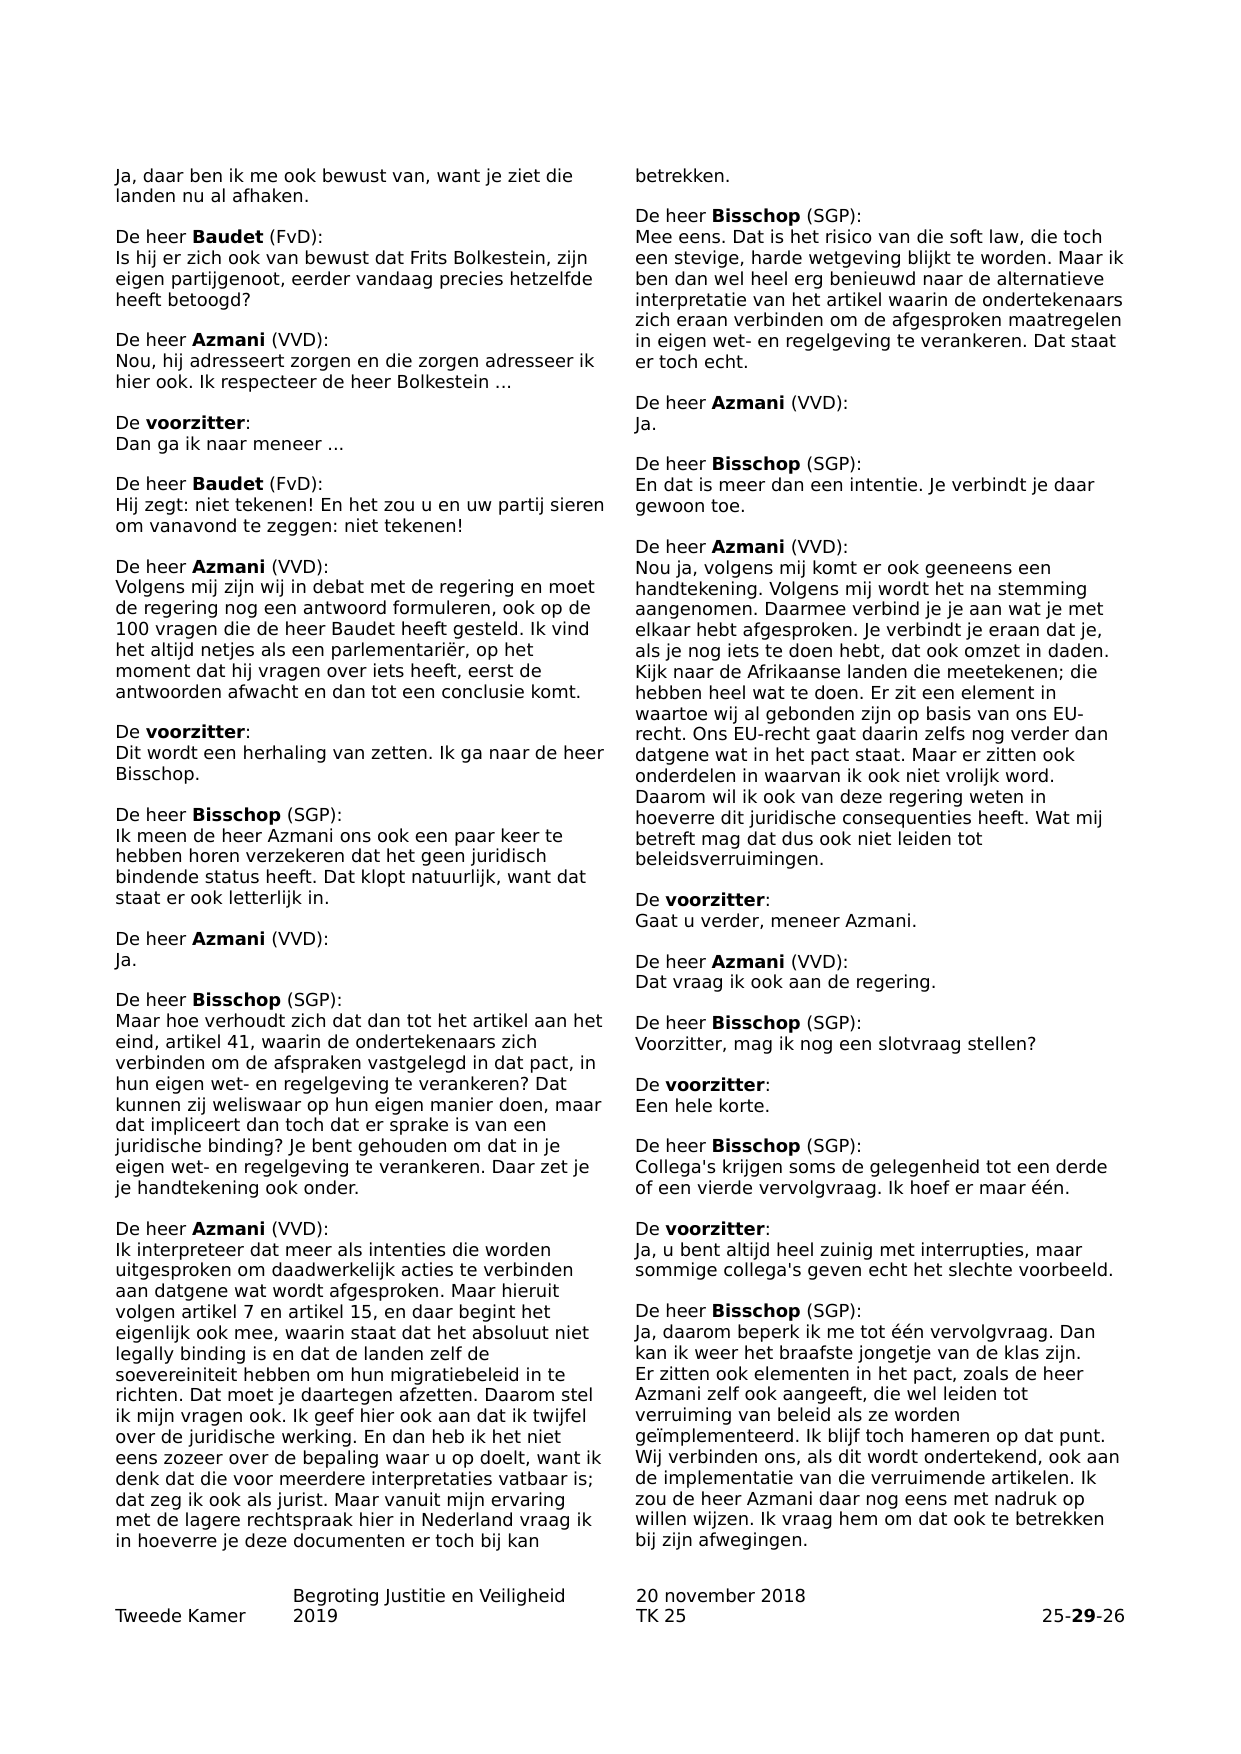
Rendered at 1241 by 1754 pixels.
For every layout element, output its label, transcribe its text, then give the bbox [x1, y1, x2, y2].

text Nou, hij adresseert zorgen en die zorgen adresseer ik hier ook. Ik respecteer de heer Bolkestein ... [115, 351, 605, 393]
text Ja, daar ben ik me ook bewust van, want je ziet die landen nu al afhaken. [115, 165, 605, 207]
text Nou ja, volgens mij komt er ook geeneens een handtekening. Volgens mij wordt het na stemming aangenomen. Daarmee verbind je je aan wat je met elkaar hebt afgesproken. Je verbindt je eraan dat je, als je nog iets te doen hebt, dat ook omzet in daden. Kijk naar de Afrikaanse landen die meetekenen; die hebben heel wat te doen. Er zit een element in waartoe wij al gebonden zijn op basis van ons EU-recht. Ons EU-recht gaat daarin zelfs nog verder dan datgene wat in het pact staat. Maar er zitten ook onderdelen in waarvan ik ook niet vrolijk word. Daarom wil ik ook van deze regering weten in hoeverre dit juridische consequenties heeft. Wat mij betreft mag dat dus ook niet leiden tot beleidsverruimingen. [635, 557, 1125, 870]
text Een hele korte. [635, 1095, 1125, 1116]
text Volgens mij zijn wij in debat met de regering en moet de regering nog een antwoord formuleren, ook op de 100 vragen die de heer Baudet heeft gesteld. Ik vind het altijd netjes als een parlementariër, op het moment dat hij vragen over iets heeft, eerst de antwoorden afwacht en dan tot een conclusie komt. [115, 577, 605, 702]
text De voorzitter: [635, 890, 1125, 911]
text De heer Azmani (VVD): [115, 330, 605, 351]
text Ik interpreteer dat meer als intenties die worden uitgesproken om daadwerkelijk acties te verbinden aan datgene wat wordt afgesproken. Maar hieruit volgen artikel 7 en artikel 15, en daar begint het eigenlijk ook mee, waarin staat dat het absoluut niet legally binding is en dat de landen zelf de soevereiniteit hebben om hun migratiebeleid in te richten. Dat moet je daartegen afzetten. Daarom stel ik mijn vragen ook. Ik geef hier ook aan dat ik twijfel over de juridische werking. En dan heb ik het niet eens zozeer over de bepaling waar u op doelt, want ik denk dat die voor meerdere interpretaties vatbaar is; dat zeg ik ook als jurist. Maar vanuit mijn ervaring met de lagere rechtspraak hier in Nederland vraag ik in hoeverre je deze documenten er toch bij kan [115, 1239, 605, 1552]
text Maar hoe verhoudt zich dat dan tot het artikel aan het eind, artikel 41, waarin de ondertekenaars zich verbinden om de afspraken vastgelegd in dat pact, in hun eigen wet- en regelgeving te verankeren? Dat kunnen zij weliswaar op hun eigen manier doen, maar dat impliceert dan toch dat er sprake is van een juridische binding? Je bent gehouden om dat in je eigen wet- en regelgeving te verankeren. Daar zet je je handtekening ook onder. [115, 1011, 605, 1198]
text Dit wordt een herhaling van zetten. Ik ga naar de heer Bisschop. [115, 743, 605, 785]
text Voorzitter, mag ik nog een slotvraag stellen? [635, 1034, 1125, 1054]
text En dat is meer dan een intentie. Je verbindt je daar gewoon toe. [635, 475, 1125, 517]
text De heer Baudet (FvD): [115, 474, 605, 495]
text Mee eens. Dat is het risico van die soft law, die toch een stevige, harde wetgeving blijkt te worden. Maar ik ben dan wel heel erg benieuwd naar de alternatieve interpretatie van het artikel waarin de ondertekenaars zich eraan verbinden om de afgesproken maatregelen in eigen wet- en regelgeving te verankeren. Dat staat er toch echt. [635, 227, 1125, 373]
text De heer Bisschop (SGP): [635, 206, 1125, 227]
text De heer Bisschop (SGP): [635, 1136, 1125, 1157]
text Is hij er zich ook van bewust dat Frits Bolkestein, zijn eigen partijgenoot, eerder vandaag precies hetzelfde heeft betoogd? [115, 248, 605, 310]
text De heer Azmani (VVD): [115, 929, 605, 949]
text De voorzitter: [115, 722, 605, 743]
text Gaat u verder, meneer Azmani. [635, 911, 1125, 931]
text Ja, daarom beperk ik me tot één vervolgvraag. Dan kan ik weer het braafste jongetje van de klas zijn. [635, 1322, 1125, 1363]
text De heer Bisschop (SGP): [635, 1301, 1125, 1322]
text Hij zegt: niet tekenen! En het zou u en uw partij sieren om vanavond te zeggen: niet tekenen! [115, 495, 605, 537]
text De heer Azmani (VVD): [635, 951, 1125, 972]
text Ja. [115, 949, 605, 970]
text De heer Bisschop (SGP): [115, 990, 605, 1011]
text Dan ga ik naar meneer ... [115, 433, 605, 454]
text De heer Azmani (VVD): [635, 537, 1125, 557]
text betrekken. [635, 165, 1125, 186]
text De voorzitter: [115, 413, 605, 433]
text De heer Azmani (VVD): [635, 393, 1125, 413]
text De heer Azmani (VVD): [115, 557, 605, 577]
text Ja, u bent altijd heel zuinig met interrupties, maar sommige collega's geven echt het slechte voorbeeld. [635, 1239, 1125, 1281]
text Er zitten ook elementen in het pact, zoals de heer Azmani zelf ook aangeeft, die wel leiden tot verruiming van beleid als ze worden geïmplementeerd. Ik blijf toch hameren op dat punt. Wij verbinden ons, als dit wordt ondertekend, ook aan de implementatie van die verruimende artikelen. Ik zou de heer Azmani daar nog eens met nadruk op willen wijzen. Ik vraag hem om dat ook te betrekken bij zijn afwegingen. [635, 1363, 1125, 1551]
text De voorzitter: [635, 1218, 1125, 1239]
text De heer Bisschop (SGP): [635, 1013, 1125, 1034]
text De heer Bisschop (SGP): [115, 805, 605, 825]
text De voorzitter: [635, 1074, 1125, 1095]
text De heer Azmani (VVD): [115, 1218, 605, 1239]
text Ja. [635, 413, 1125, 434]
text De heer Baudet (FvD): [115, 227, 605, 248]
text Ik meen de heer Azmani ons ook een paar keer te hebben horen verzekeren dat het geen juridisch bindende status heeft. Dat klopt natuurlijk, want dat staat er ook letterlijk in. [115, 825, 605, 909]
text Collega's krijgen soms de gelegenheid tot een derde of een vierde vervolgvraag. Ik hoef er maar één. [635, 1157, 1125, 1198]
text De heer Bisschop (SGP): [635, 454, 1125, 475]
text Dat vraag ik ook aan de regering. [635, 972, 1125, 993]
